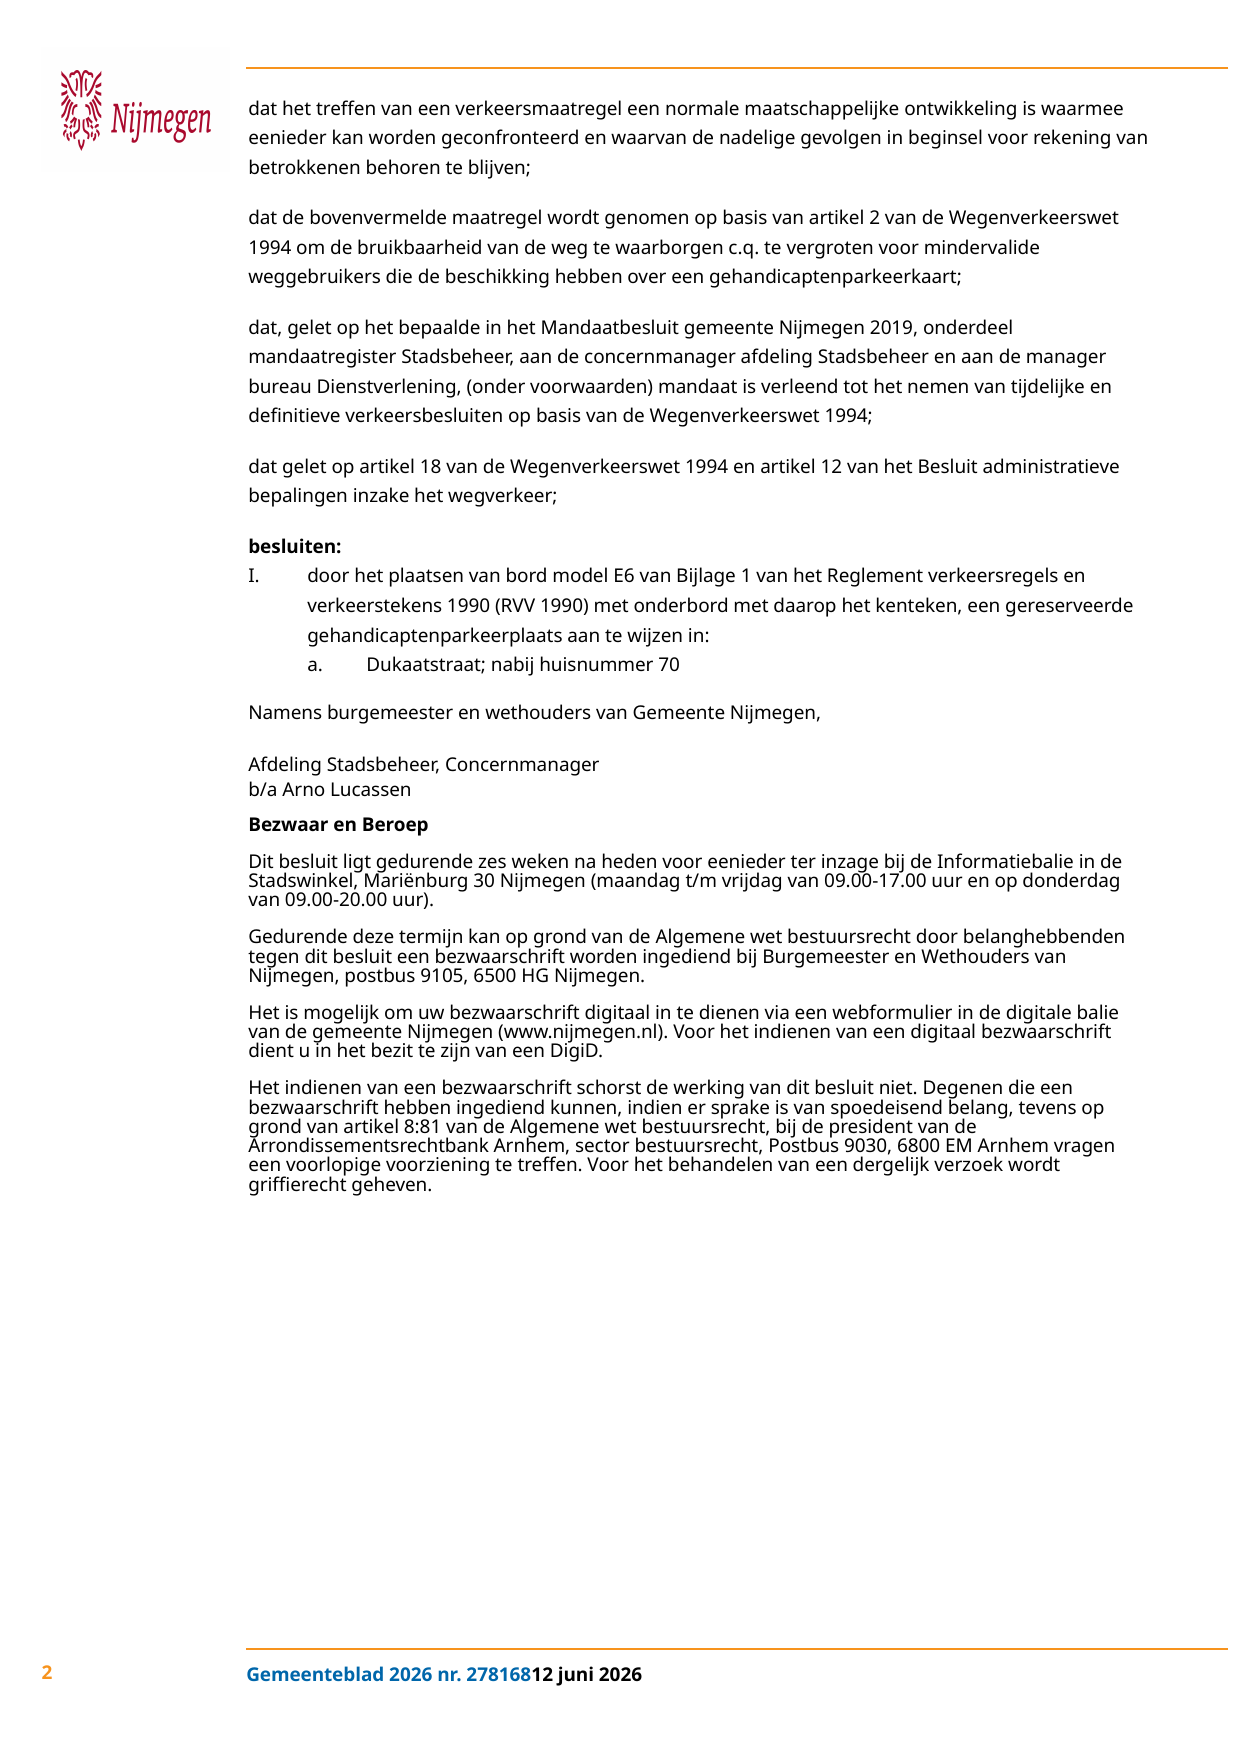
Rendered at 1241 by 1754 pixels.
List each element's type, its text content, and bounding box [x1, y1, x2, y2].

text Afdeling Stadsbeheer, Concernmanager [248, 751, 1152, 776]
picture [41, 47, 231, 172]
list Dukaatstraat; nabij huisnummer 70 [307, 651, 1152, 677]
text besluiten: [248, 533, 1152, 559]
text Het is mogelijk om uw bezwaarschrift digitaal in te dienen via een webformulier in de digitale balie van de gemeente Nijmegen (www.nijmegen.nl). Voor het indienen van een digitaal bezwaarschrift dient u in het bezit te zijn van een DigiD. [248, 1004, 1152, 1062]
text dat, gelet op het bepaalde in het Mandaatbesluit gemeente Nijmegen 2019, onderdeel mandaatregister Stadsbeheer, aan de concernmanager afdeling Stadsbeheer en aan de manager bureau Dienstverlening, (onder voorwaarden) mandaat is verleend tot het nemen van tijdelijke en definitieve verkeersbesluiten op basis van de Wegenverkeerswet 1994; [248, 314, 1152, 428]
text Het indienen van een bezwaarschrift schorst de werking van dit besluit niet. Degenen die een bezwaarschrift hebben ingediend kunnen, indien er sprake is van spoedeisend belang, tevens op grond van artikel 8:81 van de Algemene wet bestuursrecht, bij de president van de Arrondissementsrechtbank Arnhem, sector bestuursrecht, Postbus 9030, 6800 EM Arnhem vragen een voorlopige voorziening te treffen. Voor het behandelen van een dergelijk verzoek wordt griffierecht geheven. [248, 1079, 1152, 1195]
text Gedurende deze termijn kan op grond van de Algemene wet bestuursrecht door belanghebbenden tegen dit besluit een bezwaarschrift worden ingediend bij Burgemeester en Wethouders van Nijmegen, postbus 9105, 6500 HG Nijmegen. [248, 928, 1152, 986]
text Bezwaar en Beroep [248, 816, 1152, 835]
list door het plaatsen van bord model E6 van Bijlage 1 van het Reglement verkeersregels en verkeerstekens 1990 (RVV 1990) met onderbord met daarop het kenteken, een gereserveerde gehandicaptenparkeerplaats aan te wijzen in: [248, 563, 1152, 648]
text Namens burgemeester en wethouders van Gemeente Nijmegen, [248, 699, 1152, 725]
text b/a Arno Lucassen [248, 776, 1152, 802]
text Dit besluit ligt gedurende zes weken na heden voor eenieder ter inzage bij de Informatiebalie in de Stadswinkel, Mariënburg 30 Nijmegen (maandag t/m vrijdag van 09.00-17.00 uur en op donderdag van 09.00-20.00 uur). [248, 853, 1152, 911]
text dat het treffen van een verkeersmaatregel een normale maatschappelijke ontwikkeling is waarmee eenieder kan worden geconfronteerd en waarvan de nadelige gevolgen in beginsel voor rekening van betrokkenen behoren te blijven; [248, 95, 1152, 180]
text dat de bovenvermelde maatregel wordt genomen op basis van artikel 2 van de Wegenverkeerswet 1994 om de bruikbaarheid van de weg te waarborgen c.q. te vergroten voor mindervalide weggebruikers die de beschikking hebben over een gehandicaptenparkeerkaart; [248, 204, 1152, 289]
text dat gelet op artikel 18 van de Wegenverkeerswet 1994 en artikel 12 van het Besluit administratieve bepalingen inzake het wegverkeer; [248, 453, 1152, 508]
